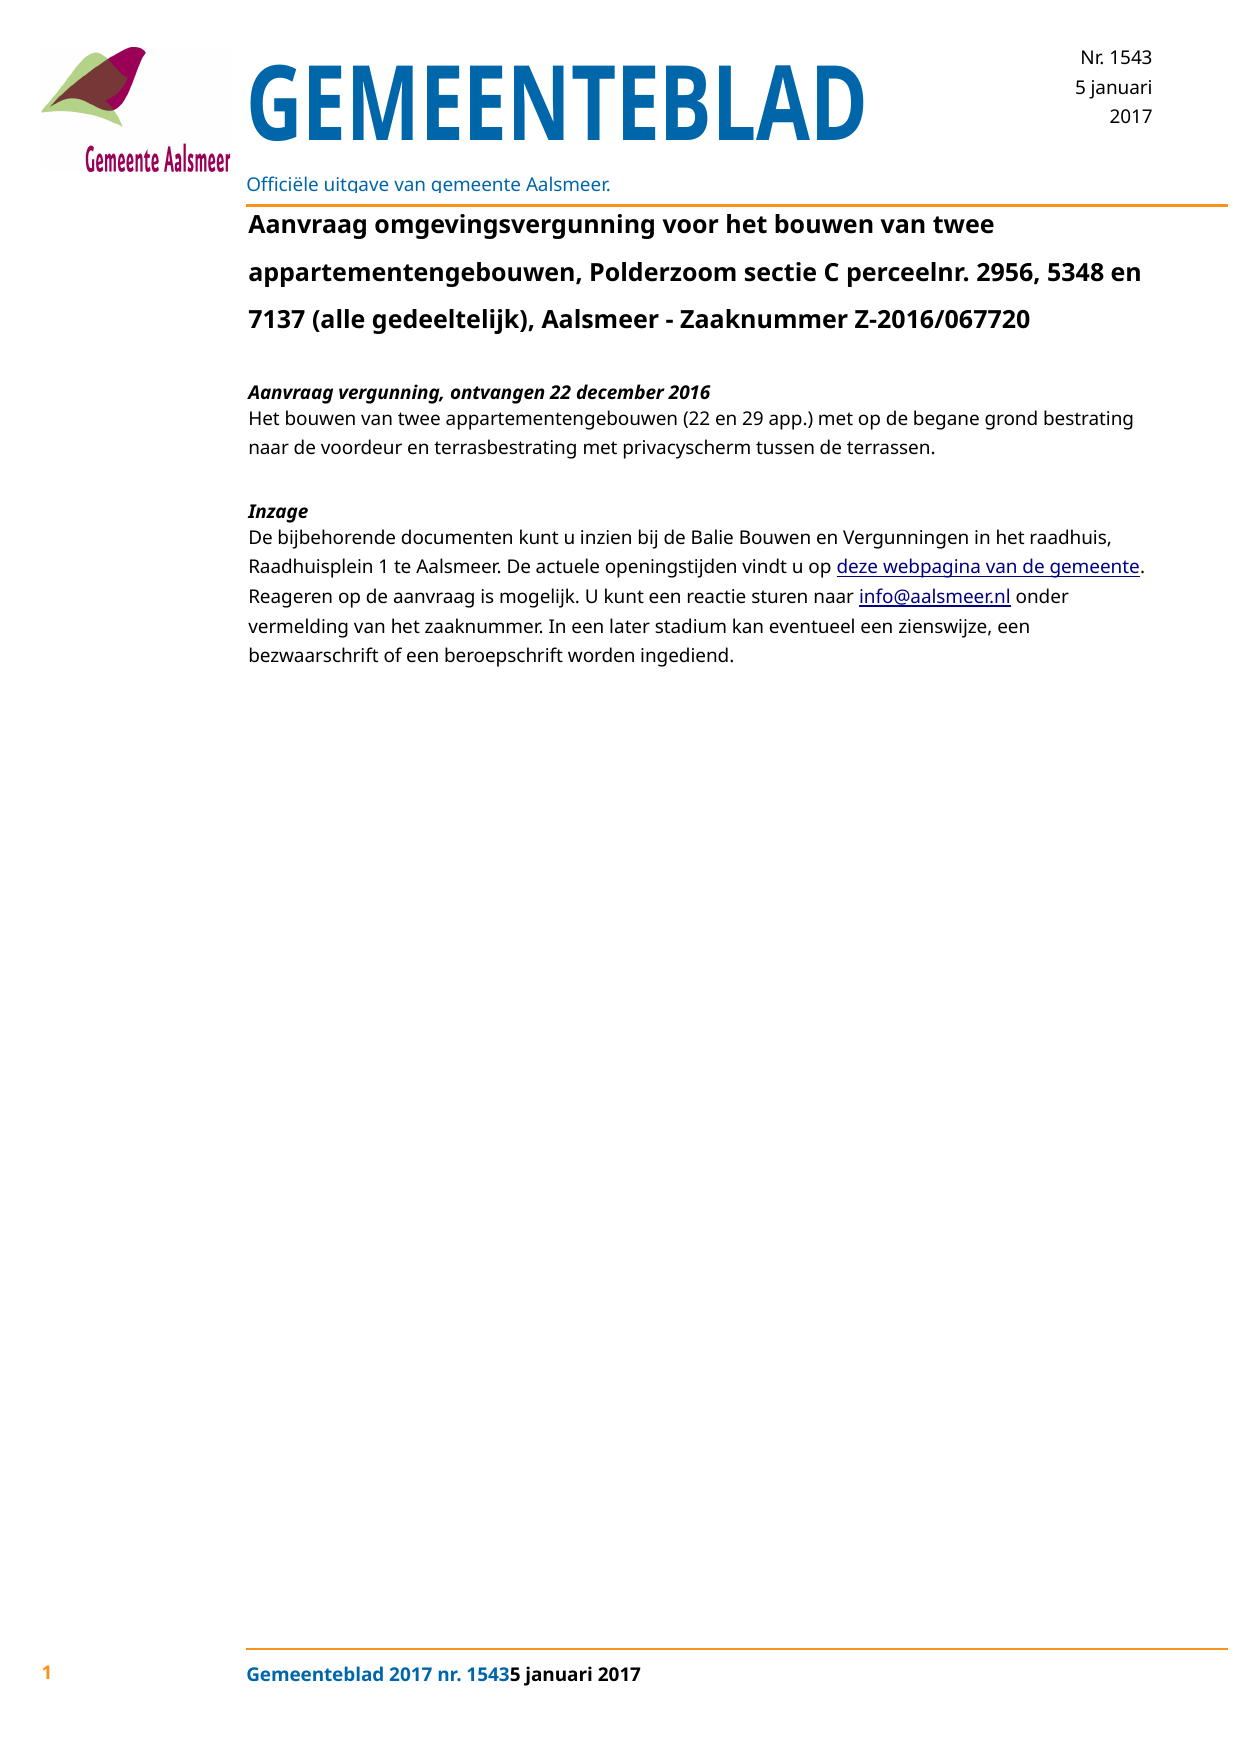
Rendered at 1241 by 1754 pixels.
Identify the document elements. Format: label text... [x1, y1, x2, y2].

text De bijbehorende documenten kunt u inzien bij de Balie Bouwen en Vergunningen in het raadhuis, Raadhuisplein 1 te Aalsmeer. De actuele openingstijden vindt u op deze webpagina van de gemeente. Reageren op de aanvraag is mogelijk. U kunt een reactie sturen naar info@aalsmeer.nl onder vermelding van het zaaknummer. In een later stadium kan eventueel een zienswijze, een bezwaarschrift of een beroepschrift worden ingediend. [248, 524, 1152, 668]
text Aanvraag vergunning, ontvangen 22 december 2016 [248, 379, 1152, 405]
text ​ [248, 693, 1152, 718]
text Aanvraag omgevingsvergunning voor het bouwen van twee appartementengebouwen, Polderzoom sectie C perceelnr. 2956, 5348 en 7137 (alle gedeeltelijk), Aalsmeer - Zaaknummer Z-2016/067720 [248, 207, 1152, 336]
text Het bouwen van twee appartementengebouwen (22 en 29 app.) met op de begane grond bestrating naar de voordeur en terrasbestrating met privacyscherm tussen de terrassen. [248, 405, 1152, 460]
text Inzage [248, 498, 1152, 524]
picture [41, 47, 231, 172]
